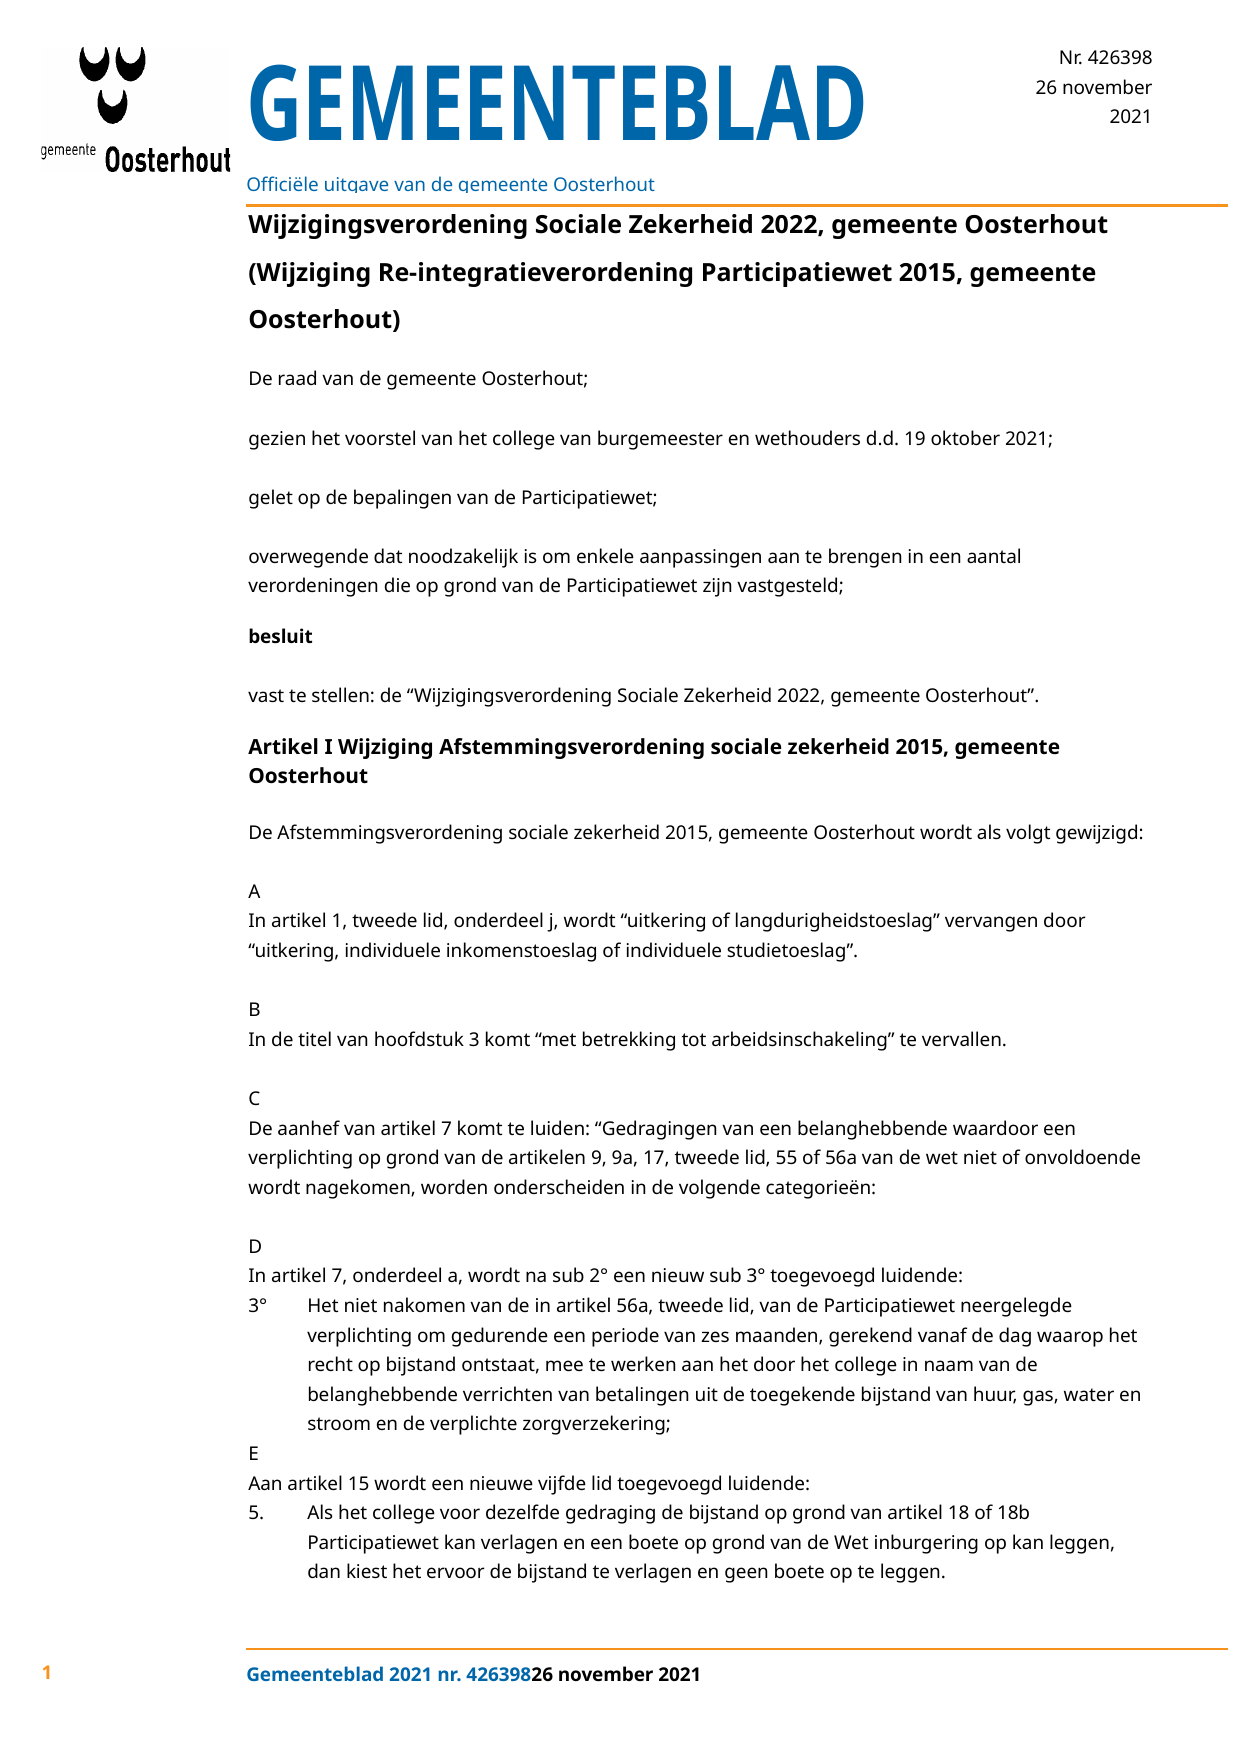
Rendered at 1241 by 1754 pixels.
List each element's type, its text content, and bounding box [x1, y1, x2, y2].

picture [41, 47, 231, 172]
list Het niet nakomen van de in artikel 56a, tweede lid, van de Participatiewet neergelegde verplichting om gedurende een periode van zes maanden, gerekend vanaf de dag waarop het recht op bijstand ontstaat, mee te werken aan het door het college in naam van de belanghebbende verrichten van betalingen uit de toegekende bijstand van huur, gas, water en stroom en de verplichte zorgverzekering; [248, 1292, 1152, 1436]
text E [248, 1440, 1152, 1466]
text A [248, 878, 1152, 904]
text De Afstemmingsverordening sociale zekerheid 2015, gemeente Oosterhout wordt als volgt gewijzigd: [248, 819, 1152, 845]
text overwegende dat noodzakelijk is om enkele aanpassingen aan te brengen in een aantal verordeningen die op grond van de Participatiewet zijn vastgesteld; [248, 543, 1152, 598]
text gezien het voorstel van het college van burgemeester en wethouders d.d. 19 oktober 2021; [248, 425, 1152, 450]
text vast te stellen: de “Wijzigingsverordening Sociale Zekerheid 2022, gemeente Oosterhout”. [248, 682, 1152, 708]
text Aan artikel 15 wordt een nieuwe vijfde lid toegevoegd luidende: [248, 1470, 1152, 1496]
text C [248, 1085, 1152, 1111]
text In artikel 1, tweede lid, onderdeel j, wordt “uitkering of langdurigheidstoeslag” vervangen door “uitkering, individuele inkomenstoeslag of individuele studietoeslag”. [248, 908, 1152, 963]
list Als het college voor dezelfde gedraging de bijstand op grond van artikel 18 of 18b Participatiewet kan verlagen en een boete op grond van de Wet inburgering op kan leggen, dan kiest het ervoor de bijstand te verlagen en geen boete op te leggen. [248, 1499, 1152, 1584]
text Artikel I Wijziging Afstemmingsverordening sociale zekerheid 2015, gemeente Oosterhout [248, 732, 1152, 789]
text D [248, 1233, 1152, 1259]
text In de titel van hoofdstuk 3 komt “met betrekking tot arbeidsinschakeling” te vervallen. [248, 1026, 1152, 1052]
text De aanhef van artikel 7 komt te luiden: “Gedragingen van een belanghebbende waardoor een verplichting op grond van de artikelen 9, 9a, 17, tweede lid, 55 of 56a van de wet niet of onvoldoende wordt nagekomen, worden onderscheiden in de volgende categorieën: [248, 1115, 1152, 1200]
text gelet op de bepalingen van de Participatiewet; [248, 484, 1152, 509]
text besluit [248, 623, 1152, 649]
text Wijzigingsverordening Sociale Zekerheid 2022, gemeente Oosterhout (Wijziging Re-integratieverordening Participatiewet 2015, gemeente Oosterhout) [248, 207, 1152, 336]
text B [248, 996, 1152, 1022]
text De raad van de gemeente Oosterhout; [248, 366, 1152, 391]
text In artikel 7, onderdeel a, wordt na sub 2° een nieuw sub 3° toegevoegd luidende: [248, 1263, 1152, 1288]
